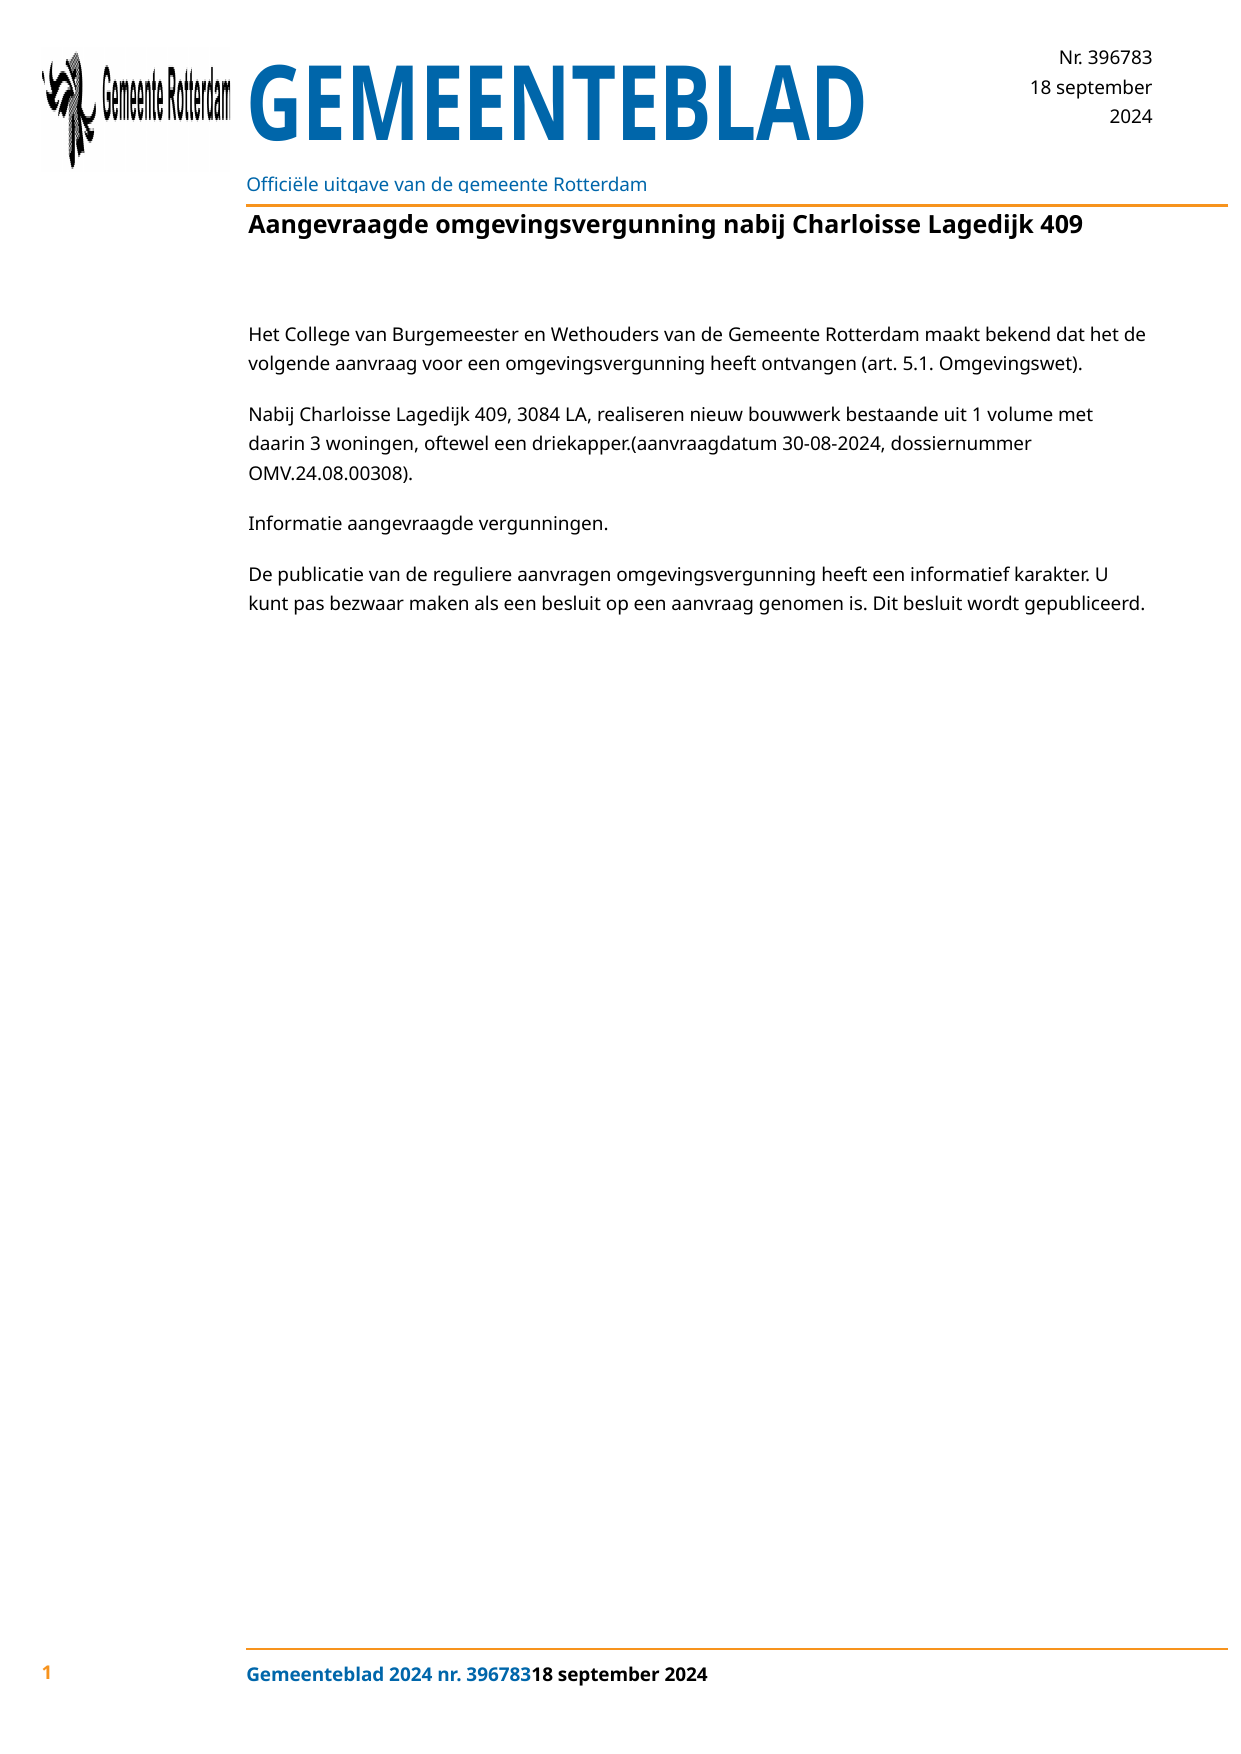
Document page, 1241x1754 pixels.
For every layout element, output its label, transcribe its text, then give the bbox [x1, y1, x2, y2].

text Nabij Charloisse Lagedijk 409, 3084 LA, realiseren nieuw bouwwerk bestaande uit 1 volume met daarin 3 woningen, oftewel een driekapper.(aanvraagdatum 30-08-2024, dossiernummer OMV.24.08.00308). [248, 401, 1152, 486]
text De publicatie van de reguliere aanvragen omgevingsvergunning heeft een informatief karakter. U kunt pas bezwaar maken als een besluit op een aanvraag genomen is. Dit besluit wordt gepubliceerd. [248, 561, 1152, 616]
text Het College van Burgemeester en Wethouders van de Gemeente Rotterdam maakt bekend dat het de volgende aanvraag voor een omgevingsvergunning heeft ontvangen (art. 5.1. Omgevingswet). [248, 321, 1152, 376]
text Informatie aangevraagde vergunningen. [248, 510, 1152, 536]
picture [41, 47, 231, 172]
text Aangevraagde omgevingsvergunning nabij Charloisse Lagedijk 409 [248, 207, 1152, 241]
